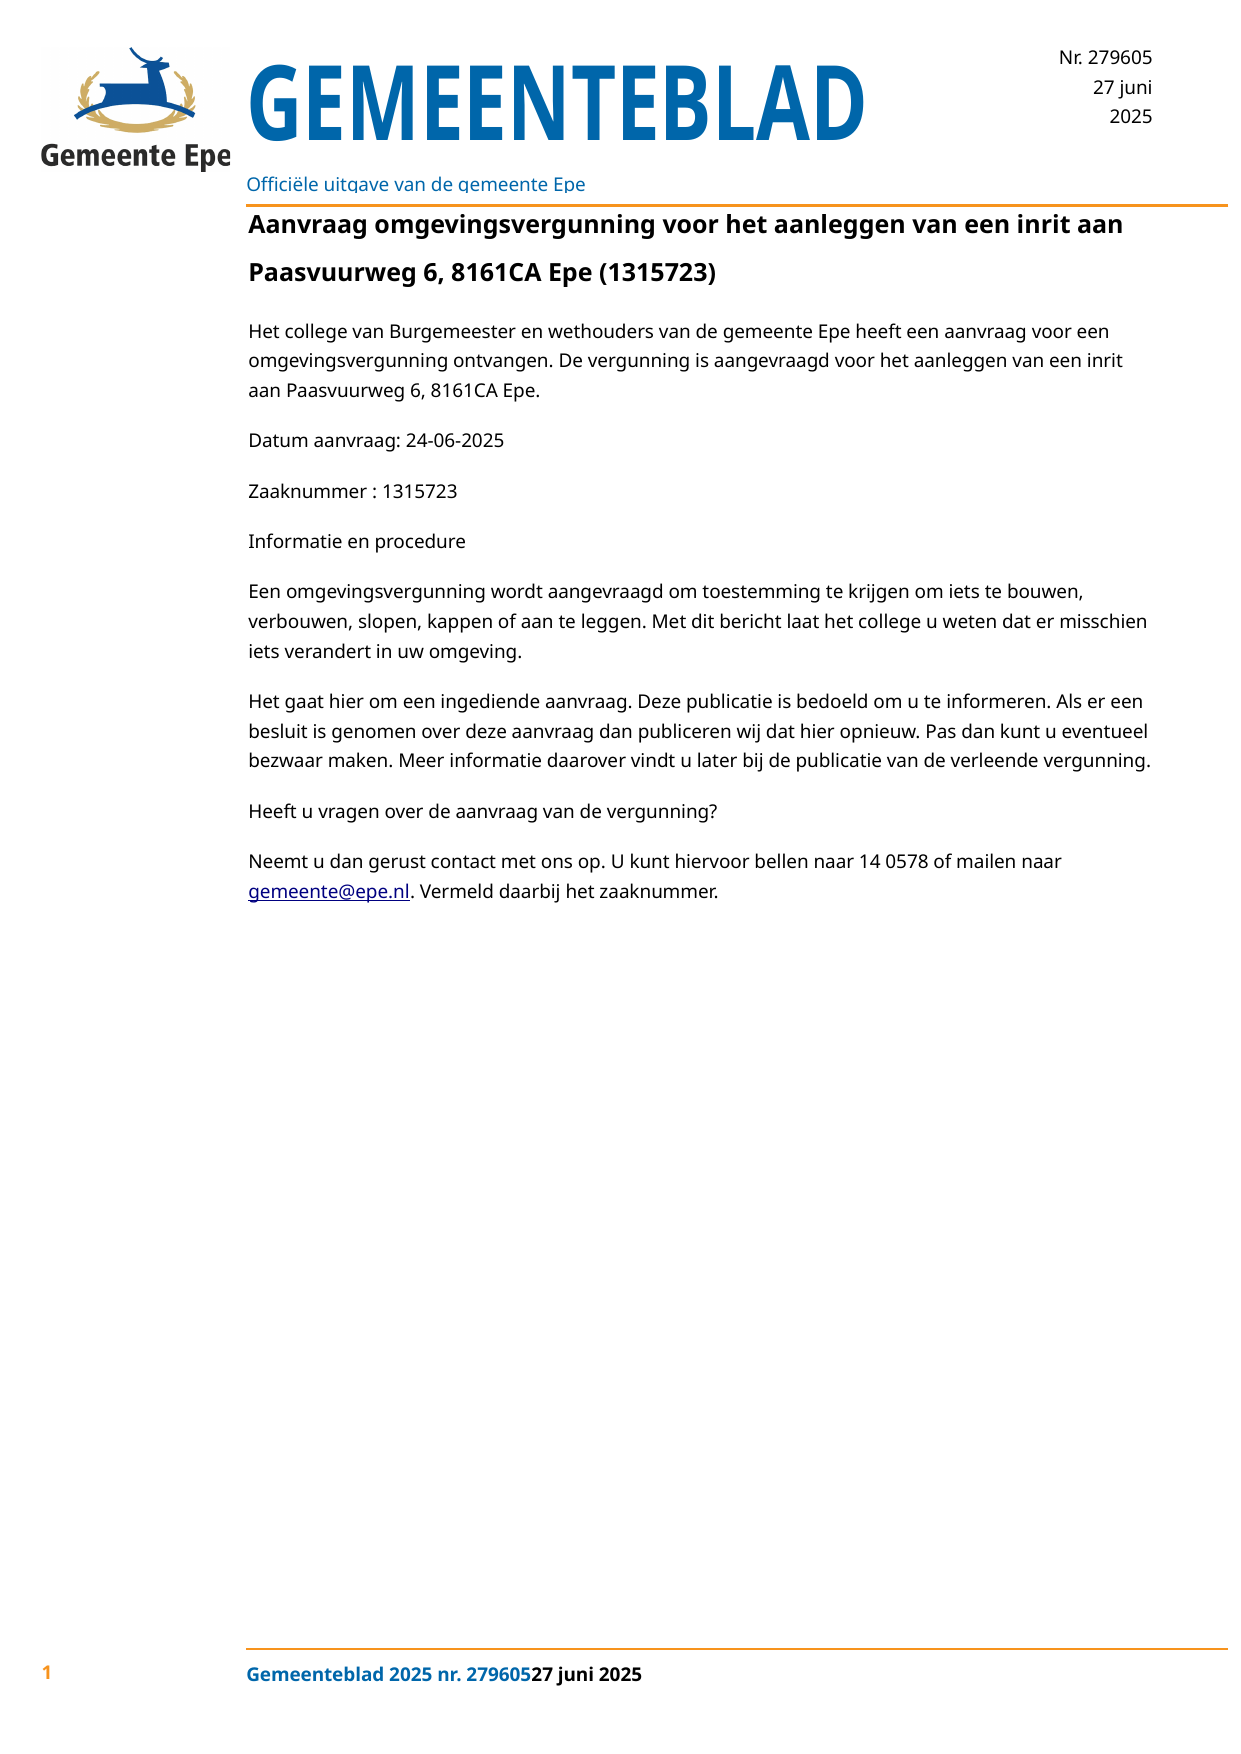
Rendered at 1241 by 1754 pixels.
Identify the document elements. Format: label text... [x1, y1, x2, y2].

text Zaaknummer : 1315723 [248, 478, 1152, 504]
text Informatie en procedure [248, 528, 1152, 554]
text Datum aanvraag: 24-06-2025 [248, 427, 1152, 453]
text Een omgevingsvergunning wordt aangevraagd om toestemming te krijgen om iets te bouwen, verbouwen, slopen, kappen of aan te leggen. Met dit bericht laat het college u weten dat er misschien iets verandert in uw omgeving. [248, 579, 1152, 664]
text Het gaat hier om een ingediende aanvraag. Deze publicatie is bedoeld om u te informeren. Als er een besluit is genomen over deze aanvraag dan publiceren wij dat hier opnieuw. Pas dan kunt u eventueel bezwaar maken. Meer informatie daarover vindt u later bij de publicatie van de verleende vergunning. [248, 688, 1152, 773]
text Het college van Burgemeester en wethouders van de gemeente Epe heeft een aanvraag voor een omgevingsvergunning ontvangen. De vergunning is aangevraagd voor het aanleggen van een inrit aan Paasvuurweg 6, 8161CA Epe. [248, 318, 1152, 403]
text Neemt u dan gerust contact met ons op. U kunt hiervoor bellen naar 14 0578 of mailen naar gemeente@epe.nl. Vermeld daarbij het zaaknummer. [248, 848, 1152, 904]
text Heeft u vragen over de aanvraag van de vergunning? [248, 798, 1152, 824]
picture [41, 47, 231, 172]
text Aanvraag omgevingsvergunning voor het aanleggen van een inrit aan Paasvuurweg 6, 8161CA Epe (1315723) [248, 207, 1152, 288]
